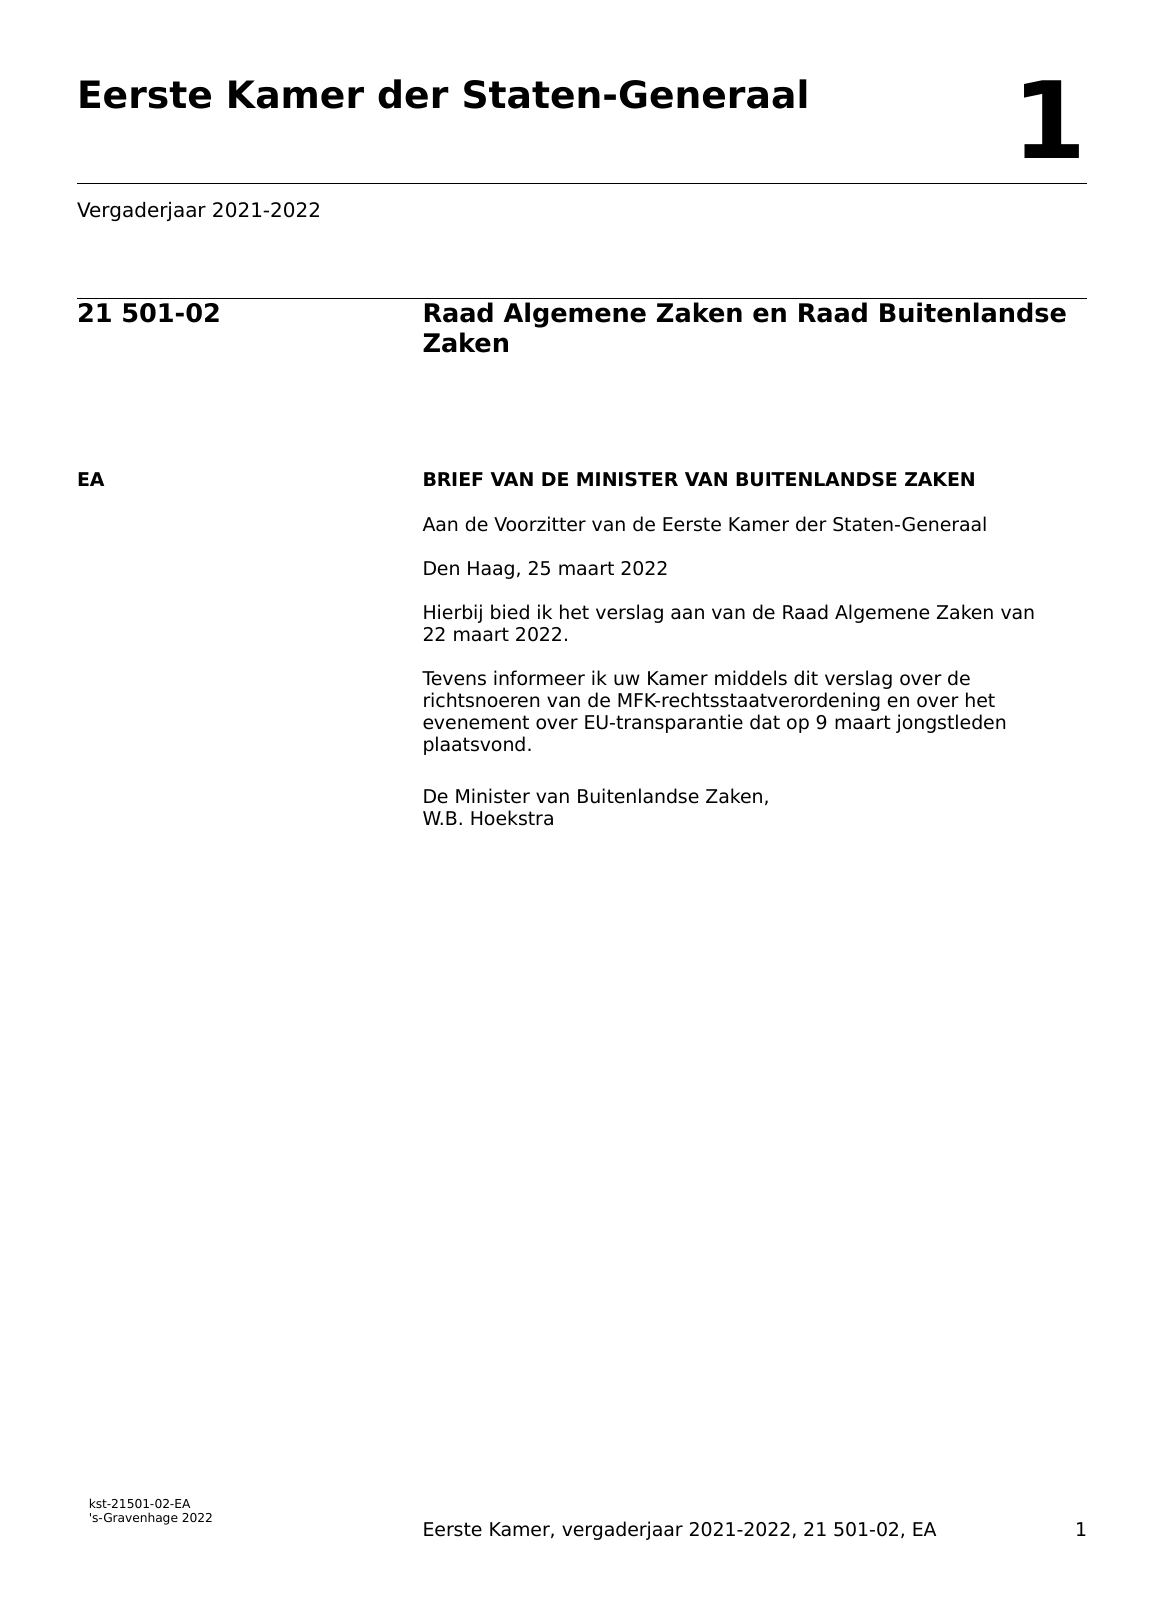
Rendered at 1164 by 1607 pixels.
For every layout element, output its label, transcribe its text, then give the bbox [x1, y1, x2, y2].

table_cell Vergaderjaar 2021-2022 [77, 184, 1087, 298]
text kst-21501-02-EA [88, 1497, 323, 1511]
text Hierbij bied ik het verslag aan van de Raad Algemene Zaken van 22 maart 2022. [422, 602, 1087, 646]
subtitle EA BRIEF VAN DE MINISTER VAN BUITENLANDSE ZAKEN [77, 469, 1087, 491]
text Tevens informeer ik uw Kamer middels dit verslag over de richtsnoeren van de MFK-rechtsstaatverordening en over het evenement over EU-transparantie dat op 9 maart jongstleden plaatsvond. [422, 668, 1087, 756]
subtitle 21 501-02 Raad Algemene Zaken en Raad Buitenlandse Zaken [77, 299, 1087, 358]
text De Minister van Buitenlandse Zaken, W.B. Hoekstra [422, 786, 1087, 830]
text Den Haag, 25 maart 2022 [422, 558, 1087, 580]
table_header Eerste Kamer der Staten-Generaal [77, 59, 886, 183]
text 's-Gravenhage 2022 [88, 1511, 323, 1525]
text Aan de Voorzitter van de Eerste Kamer der Staten-Generaal [422, 513, 1087, 536]
table_header 1 [886, 59, 1087, 183]
